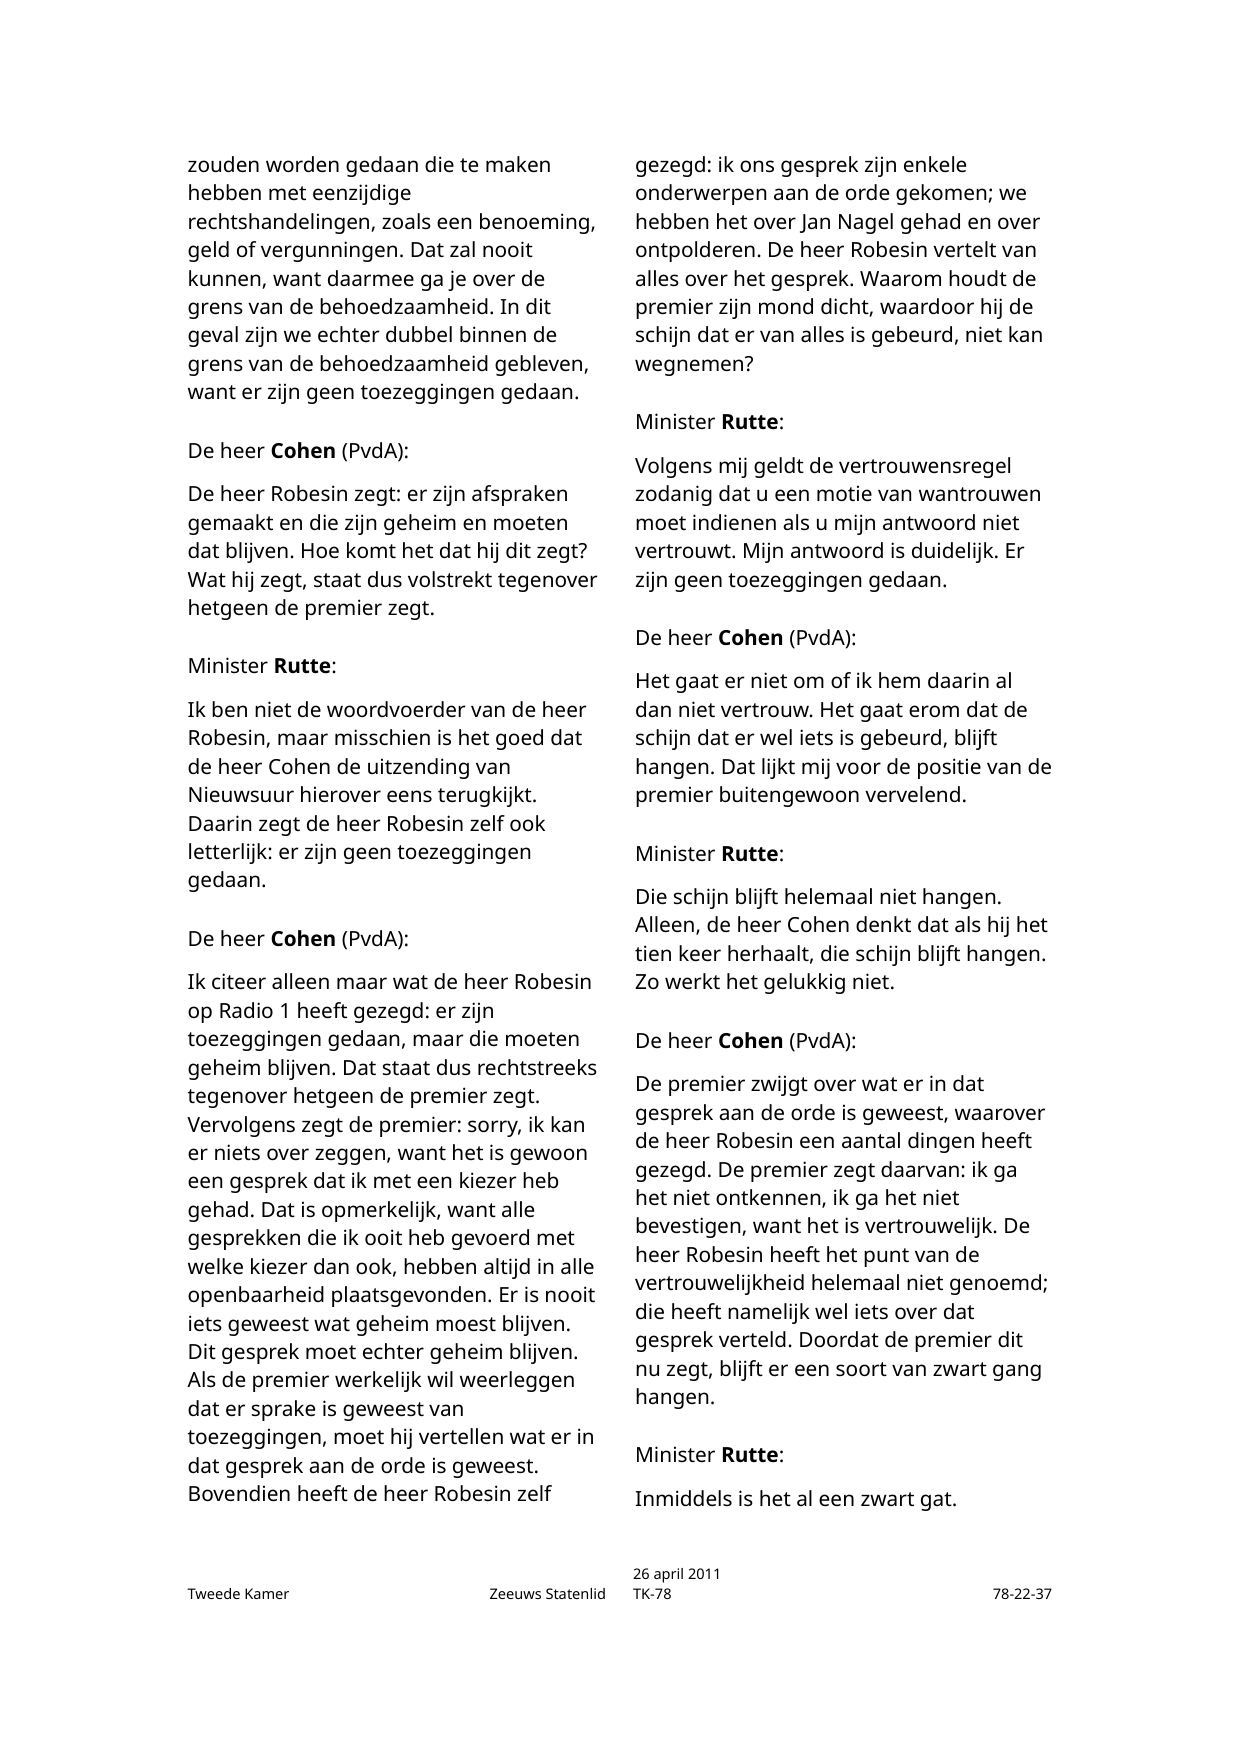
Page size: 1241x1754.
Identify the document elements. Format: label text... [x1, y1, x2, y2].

text Minister Rutte: [635, 407, 1053, 436]
text zouden worden gedaan die te maken hebben met eenzijdige rechtshandelingen, zoals een benoeming, geld of vergunningen. Dat zal nooit kunnen, want daarmee ga je over de grens van de behoedzaamheid. In dit geval zijn we echter dubbel binnen de grens van de behoedzaamheid gebleven, want er zijn geen toezeggingen gedaan. [187, 150, 605, 406]
text Minister Rutte: [187, 652, 605, 680]
text Inmiddels is het al een zwart gat. [635, 1484, 1053, 1512]
text De heer Cohen (PvdA): [635, 623, 1053, 652]
text Die schijn blijft helemaal niet hangen. Alleen, de heer Cohen denkt dat als hij het tien keer herhaalt, die schijn blijft hangen. Zo werkt het gelukkig niet. [635, 882, 1053, 996]
text Het gaat er niet om of ik hem daarin al dan niet vertrouw. Het gaat erom dat de schijn dat er wel iets is gebeurd, blijft hangen. Dat lijkt mij voor de positie van de premier buitengewoon vervelend. [635, 667, 1053, 809]
text Ik citeer alleen maar wat de heer Robesin op Radio 1 heeft gezegd: er zijn toezeggingen gedaan, maar die moeten geheim blijven. Dat staat dus rechtstreeks tegenover hetgeen de premier zegt. Vervolgens zegt de premier: sorry, ik kan er niets over zeggen, want het is gewoon een gesprek dat ik met een kiezer heb gehad. Dat is opmerkelijk, want alle gesprekken die ik ooit heb gevoerd met welke kiezer dan ook, hebben altijd in alle openbaarheid plaatsgevonden. Er is nooit iets geweest wat geheim moest blijven. Dit gesprek moet echter geheim blijven. Als de premier werkelijk wil weerleggen dat er sprake is geweest van toezeggingen, moet hij vertellen wat er in dat gesprek aan de orde is geweest. Bovendien heeft de heer Robesin zelf [187, 967, 605, 1508]
text Minister Rutte: [635, 1441, 1053, 1469]
text Minister Rutte: [635, 839, 1053, 867]
text Ik ben niet de woordvoerder van de heer Robesin, maar misschien is het goed dat de heer Cohen de uitzending van Nieuwsuur hierover eens terugkijkt. Daarin zegt de heer Robesin zelf ook letterlijk: er zijn geen toezeggingen gedaan. [187, 695, 605, 894]
text De premier zwijgt over wat er in dat gesprek aan de orde is geweest, waarover de heer Robesin een aantal dingen heeft gezegd. De premier zegt daarvan: ik ga het niet ontkennen, ik ga het niet bevestigen, want het is vertrouwelijk. De heer Robesin heeft het punt van de vertrouwelijkheid helemaal niet genoemd; die heeft namelijk wel iets over dat gesprek verteld. Doordat de premier dit nu zegt, blijft er een soort van zwart gang hangen. [635, 1069, 1053, 1411]
text De heer Cohen (PvdA): [635, 1026, 1053, 1054]
text De heer Robesin zegt: er zijn afspraken gemaakt en die zijn geheim en moeten dat blijven. Hoe komt het dat hij dit zegt? Wat hij zegt, staat dus volstrekt tegenover hetgeen de premier zegt. [187, 479, 605, 622]
text Volgens mij geldt de vertrouwensregel zodanig dat u een motie van wantrouwen moet indienen als u mijn antwoord niet vertrouwt. Mijn antwoord is duidelijk. Er zijn geen toezeggingen gedaan. [635, 451, 1053, 593]
text gezegd: ik ons gesprek zijn enkele onderwerpen aan de orde gekomen; we hebben het over Jan Nagel gehad en over ontpolderen. De heer Robesin vertelt van alles over het gesprek. Waarom houdt de premier zijn mond dicht, waardoor hij de schijn dat er van alles is gebeurd, niet kan wegnemen? [635, 150, 1053, 377]
text De heer Cohen (PvdA): [187, 924, 605, 952]
text De heer Cohen (PvdA): [187, 436, 605, 464]
